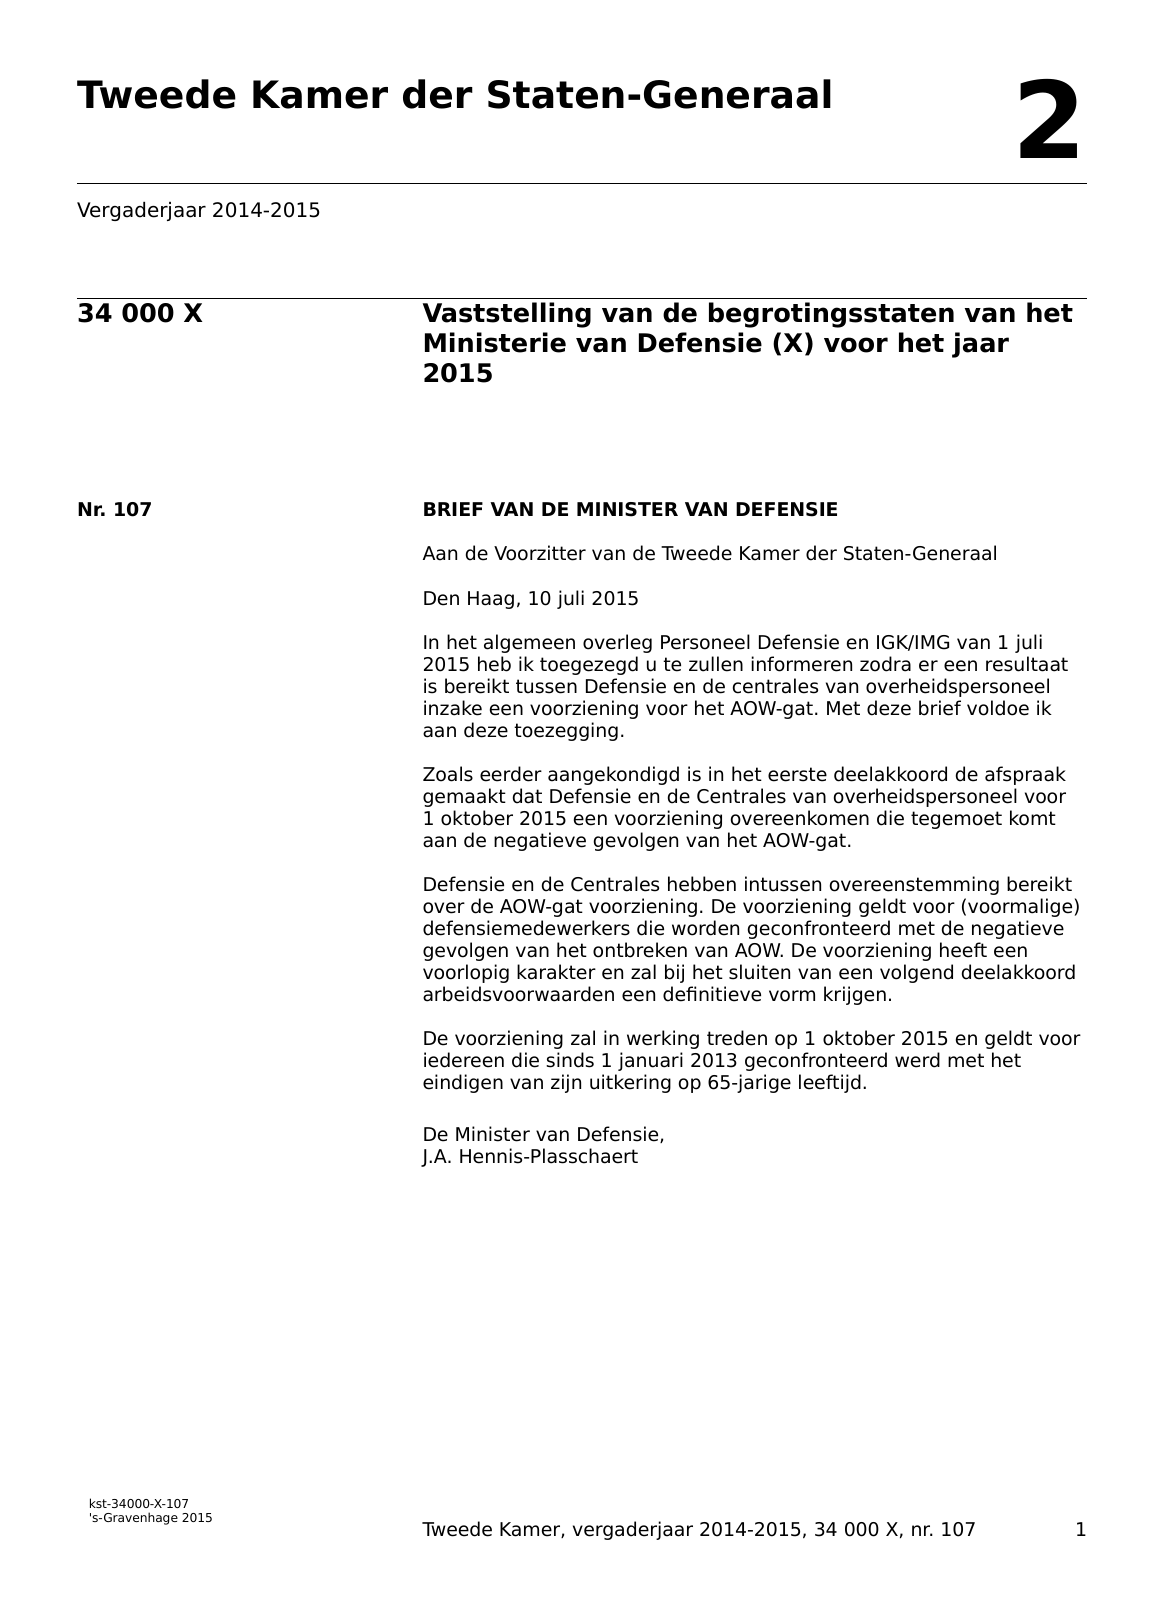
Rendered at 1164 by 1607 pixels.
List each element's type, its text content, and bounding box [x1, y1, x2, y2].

subtitle 34 000 X Vaststelling van de begrotingsstaten van het Ministerie van Defensie (X) voor het jaar 2015 [77, 299, 1087, 388]
text Defensie en de Centrales hebben intussen overeenstemming bereikt over de AOW-gat voorziening. De voorziening geldt voor (voormalige) defensiemedewerkers die worden geconfronteerd met de negatieve gevolgen van het ontbreken van AOW. De voorziening heeft een voorlopig karakter en zal bij het sluiten van een volgend deelakkoord arbeidsvoorwaarden een definitieve vorm krijgen. [422, 874, 1087, 1006]
text 's-Gravenhage 2015 [88, 1511, 323, 1525]
text De Minister van Defensie, J.A. Hennis-Plasschaert [422, 1124, 1087, 1168]
text Den Haag, 10 juli 2015 [422, 587, 1087, 609]
text De voorziening zal in werking treden op 1 oktober 2015 en geldt voor iedereen die sinds 1 januari 2013 geconfronteerd werd met het eindigen van zijn uitkering op 65-jarige leeftijd. [422, 1028, 1087, 1094]
text Zoals eerder aangekondigd is in het eerste deelakkoord de afspraak gemaakt dat Defensie en de Centrales van overheidspersoneel voor 1 oktober 2015 een voorziening overeenkomen die tegemoet komt aan de negatieve gevolgen van het AOW-gat. [422, 764, 1087, 852]
table_header Tweede Kamer der Staten-Generaal [77, 59, 886, 183]
subtitle Nr. 107 BRIEF VAN DE MINISTER VAN DEFENSIE [77, 499, 1087, 521]
table_header 2 [886, 59, 1087, 183]
text In het algemeen overleg Personeel Defensie en IGK/IMG van 1 juli 2015 heb ik toegezegd u te zullen informeren zodra er een resultaat is bereikt tussen Defensie en de centrales van overheidspersoneel inzake een voorziening voor het AOW-gat. Met deze brief voldoe ik aan deze toezegging. [422, 632, 1087, 741]
text kst-34000-X-107 [88, 1497, 323, 1511]
table_cell Vergaderjaar 2014-2015 [77, 184, 1087, 298]
text Aan de Voorzitter van de Tweede Kamer der Staten-Generaal [422, 543, 1087, 565]
